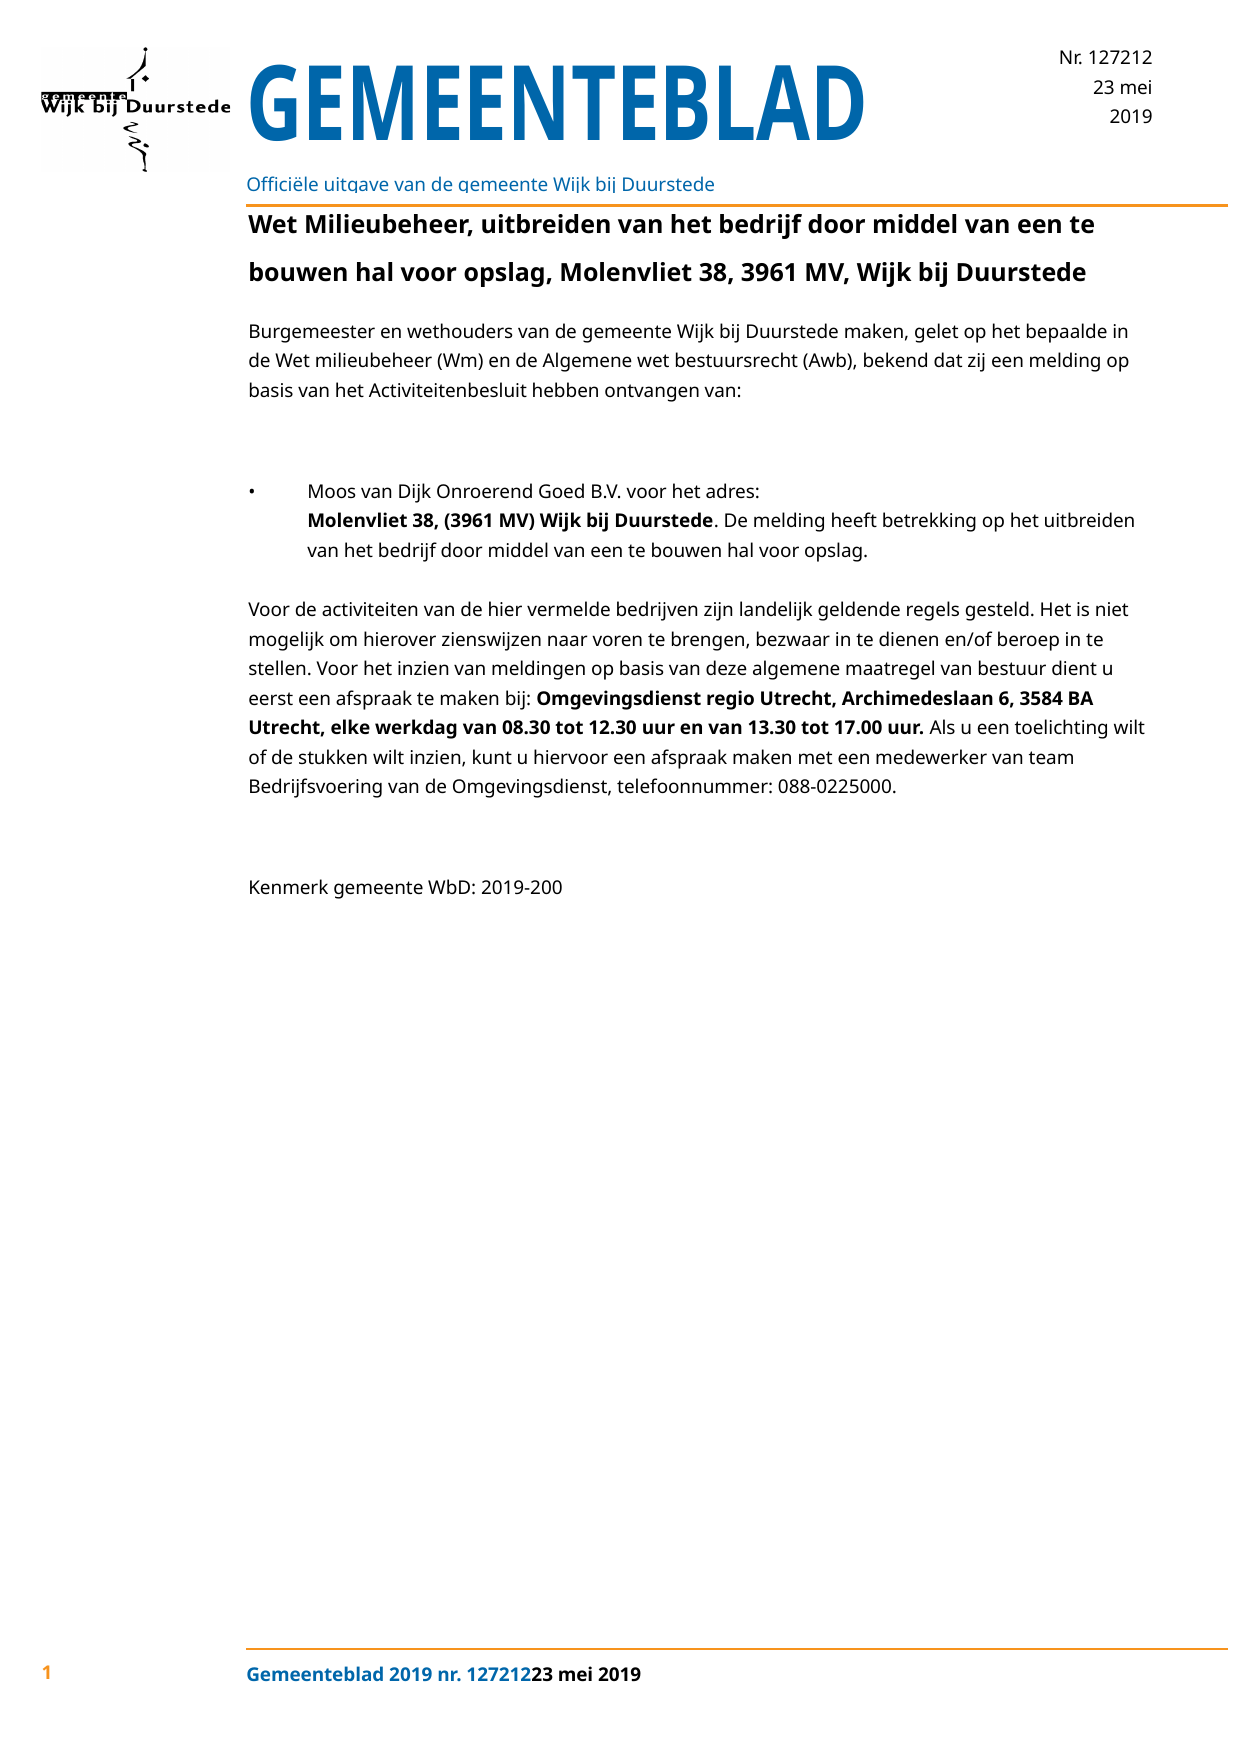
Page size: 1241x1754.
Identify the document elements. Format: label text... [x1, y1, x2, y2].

text Voor de activiteiten van de hier vermelde bedrijven zijn landelijk geldende regels gesteld. Het is niet mogelijk om hierover zienswijzen naar voren te brengen, bezwaar in te dienen en/of beroep in te stellen. Voor het inzien van meldingen op basis van deze algemene maatregel van bestuur dient u eerst een afspraak te maken bij: Omgevingsdienst regio Utrecht, Archimedeslaan 6, 3584 BA Utrecht, elke werkdag van 08.30 tot 12.30 uur en van 13.30 tot 17.00 uur. Als u een toelichting wilt of de stukken wilt inzien, kunt u hiervoor een afspraak maken met een medewerker van team Bedrijfsvoering van de Omgevingsdienst, telefoonnummer: 088-0225000. [248, 596, 1152, 799]
picture [41, 47, 231, 172]
list Moos van Dijk Onroerend Goed B.V. voor het adres: [248, 478, 1152, 504]
text Burgemeester en wethouders van de gemeente Wijk bij Duurstede maken, gelet op het bepaalde in de Wet milieubeheer (Wm) en de Algemene wet bestuursrecht (Awb), bekend dat zij een melding op basis van het Activiteitenbesluit hebben ontvangen van: [248, 318, 1152, 403]
text Wet Milieubeheer, uitbreiden van het bedrijf door middel van een te bouwen hal voor opslag, Molenvliet 38, 3961 MV, Wijk bij Duurstede [248, 207, 1152, 288]
list Molenvliet 38, (3961 MV) Wijk bij Duurstede. De melding heeft betrekking op het uitbreiden van het bedrijf door middel van een te bouwen hal voor opslag. [248, 507, 1152, 563]
text Kenmerk gemeente WbD: 2019-200 [248, 874, 1152, 900]
